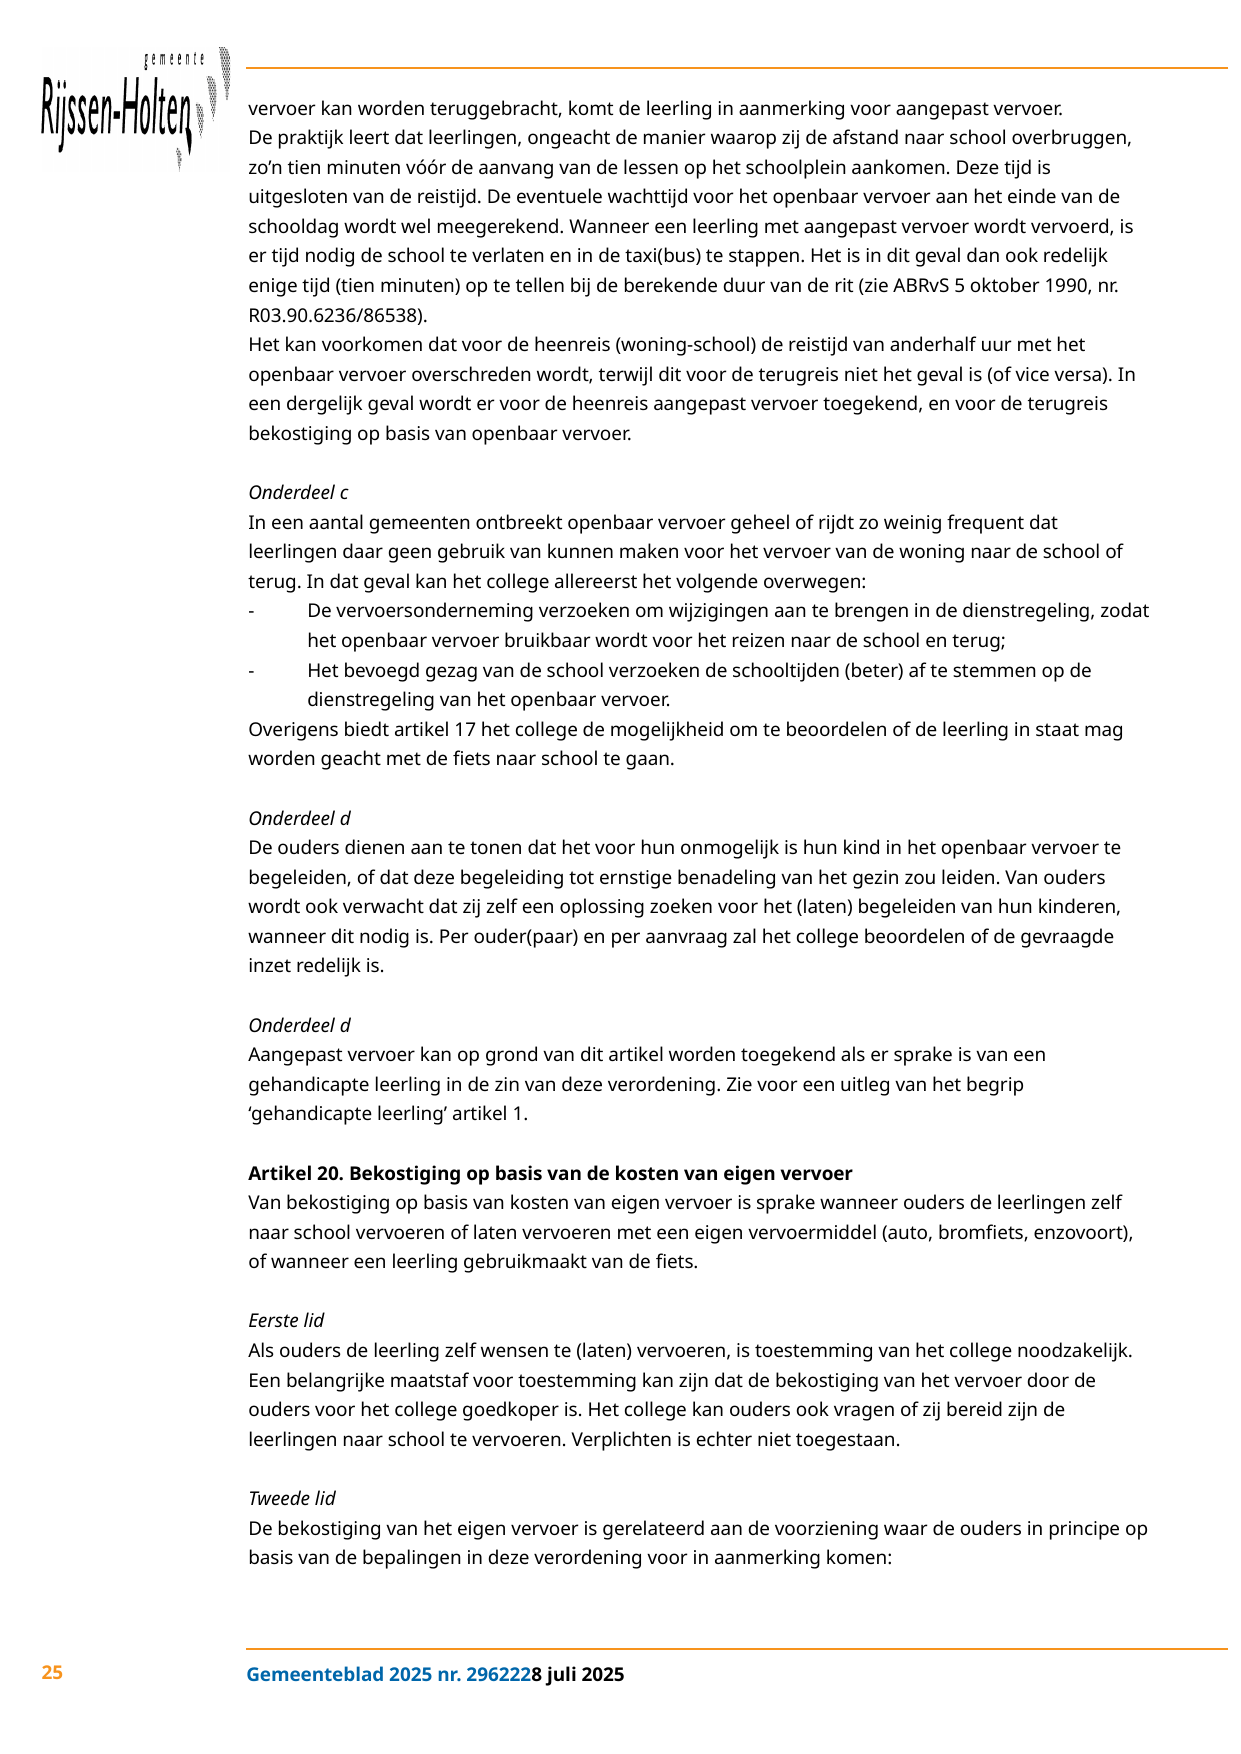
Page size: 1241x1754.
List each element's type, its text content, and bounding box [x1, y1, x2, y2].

list Het bevoegd gezag van de school verzoeken de schooltijden (beter) af te stemmen op de dienstregeling van het openbaar vervoer. [248, 657, 1152, 712]
text Als ouders de leerling zelf wensen te (laten) vervoeren, is toestemming van het college noodzakelijk. Een belangrijke maatstaf voor toestemming kan zijn dat de bekostiging van het vervoer door de ouders voor het college goedkoper is. Het college kan ouders ook vragen of zij bereid zijn de leerlingen naar school te vervoeren. Verplichten is echter niet toegestaan. [248, 1337, 1152, 1452]
text Onderdeel c [248, 479, 1152, 505]
text De praktijk leert dat leerlingen, ongeacht de manier waarop zij de afstand naar school overbruggen, zo’n tien minuten vóór de aanvang van de lessen op het schoolplein aankomen. Deze tijd is uitgesloten van de reistijd. De eventuele wachttijd voor het openbaar vervoer aan het einde van de schooldag wordt wel meegerekend. Wanneer een leerling met aangepast vervoer wordt vervoerd, is er tijd nodig de school te verlaten en in de taxi(bus) te stappen. Het is in dit geval dan ook redelijk enige tijd (tien minuten) op te tellen bij de berekende duur van de rit (zie ABRvS 5 oktober 1990, nr. R03.90.6236/86538). [248, 124, 1152, 328]
text Onderdeel d [248, 1012, 1152, 1038]
text Van bekostiging op basis van kosten van eigen vervoer is sprake wanneer ouders de leerlingen zelf naar school vervoeren of laten vervoeren met een eigen vervoermiddel (auto, bromfiets, enzovoort), of wanneer een leerling gebruikmaakt van de fiets. [248, 1189, 1152, 1274]
text Overigens biedt artikel 17 het college de mogelijkheid om te beoordelen of de leerling in staat mag worden geacht met de fiets naar school te gaan. [248, 716, 1152, 771]
picture [41, 47, 231, 172]
text Het kan voorkomen dat voor de heenreis (woning-school) de reistijd van anderhalf uur met het openbaar vervoer overschreden wordt, terwijl dit voor de terugreis niet het geval is (of vice versa). In een dergelijk geval wordt er voor de heenreis aangepast vervoer toegekend, en voor de terugreis bekostiging op basis van openbaar vervoer. [248, 331, 1152, 446]
text De bekostiging van het eigen vervoer is gerelateerd aan de voorziening waar de ouders in principe op basis van de bepalingen in deze verordening voor in aanmerking komen: [248, 1515, 1152, 1570]
text Artikel 20. Bekostiging op basis van de kosten van eigen vervoer [248, 1160, 1152, 1186]
text vervoer kan worden teruggebracht, komt de leerling in aanmerking voor aangepast vervoer. [248, 95, 1152, 121]
text Aangepast vervoer kan op grond van dit artikel worden toegekend als er sprake is van een gehandicapte leerling in de zin van deze verordening. Zie voor een uitleg van het begrip ‘gehandicapte leerling’ artikel 1. [248, 1041, 1152, 1126]
text In een aantal gemeenten ontbreekt openbaar vervoer geheel of rijdt zo weinig frequent dat leerlingen daar geen gebruik van kunnen maken voor het vervoer van de woning naar de school of terug. In dat geval kan het college allereerst het volgende overwegen: [248, 509, 1152, 594]
text Eerste lid [248, 1308, 1152, 1333]
list De vervoersonderneming verzoeken om wijzigingen aan te brengen in de dienstregeling, zodat het openbaar vervoer bruikbaar wordt voor het reizen naar de school en terug; [248, 598, 1152, 653]
text Onderdeel d [248, 805, 1152, 831]
text Tweede lid [248, 1485, 1152, 1511]
text De ouders dienen aan te tonen dat het voor hun onmogelijk is hun kind in het openbaar vervoer te begeleiden, of dat deze begeleiding tot ernstige benadeling van het gezin zou leiden. Van ouders wordt ook verwacht dat zij zelf een oplossing zoeken voor het (laten) begeleiden van hun kinderen, wanneer dit nodig is. Per ouder(paar) en per aanvraag zal het college beoordelen of de gevraagde inzet redelijk is. [248, 834, 1152, 978]
